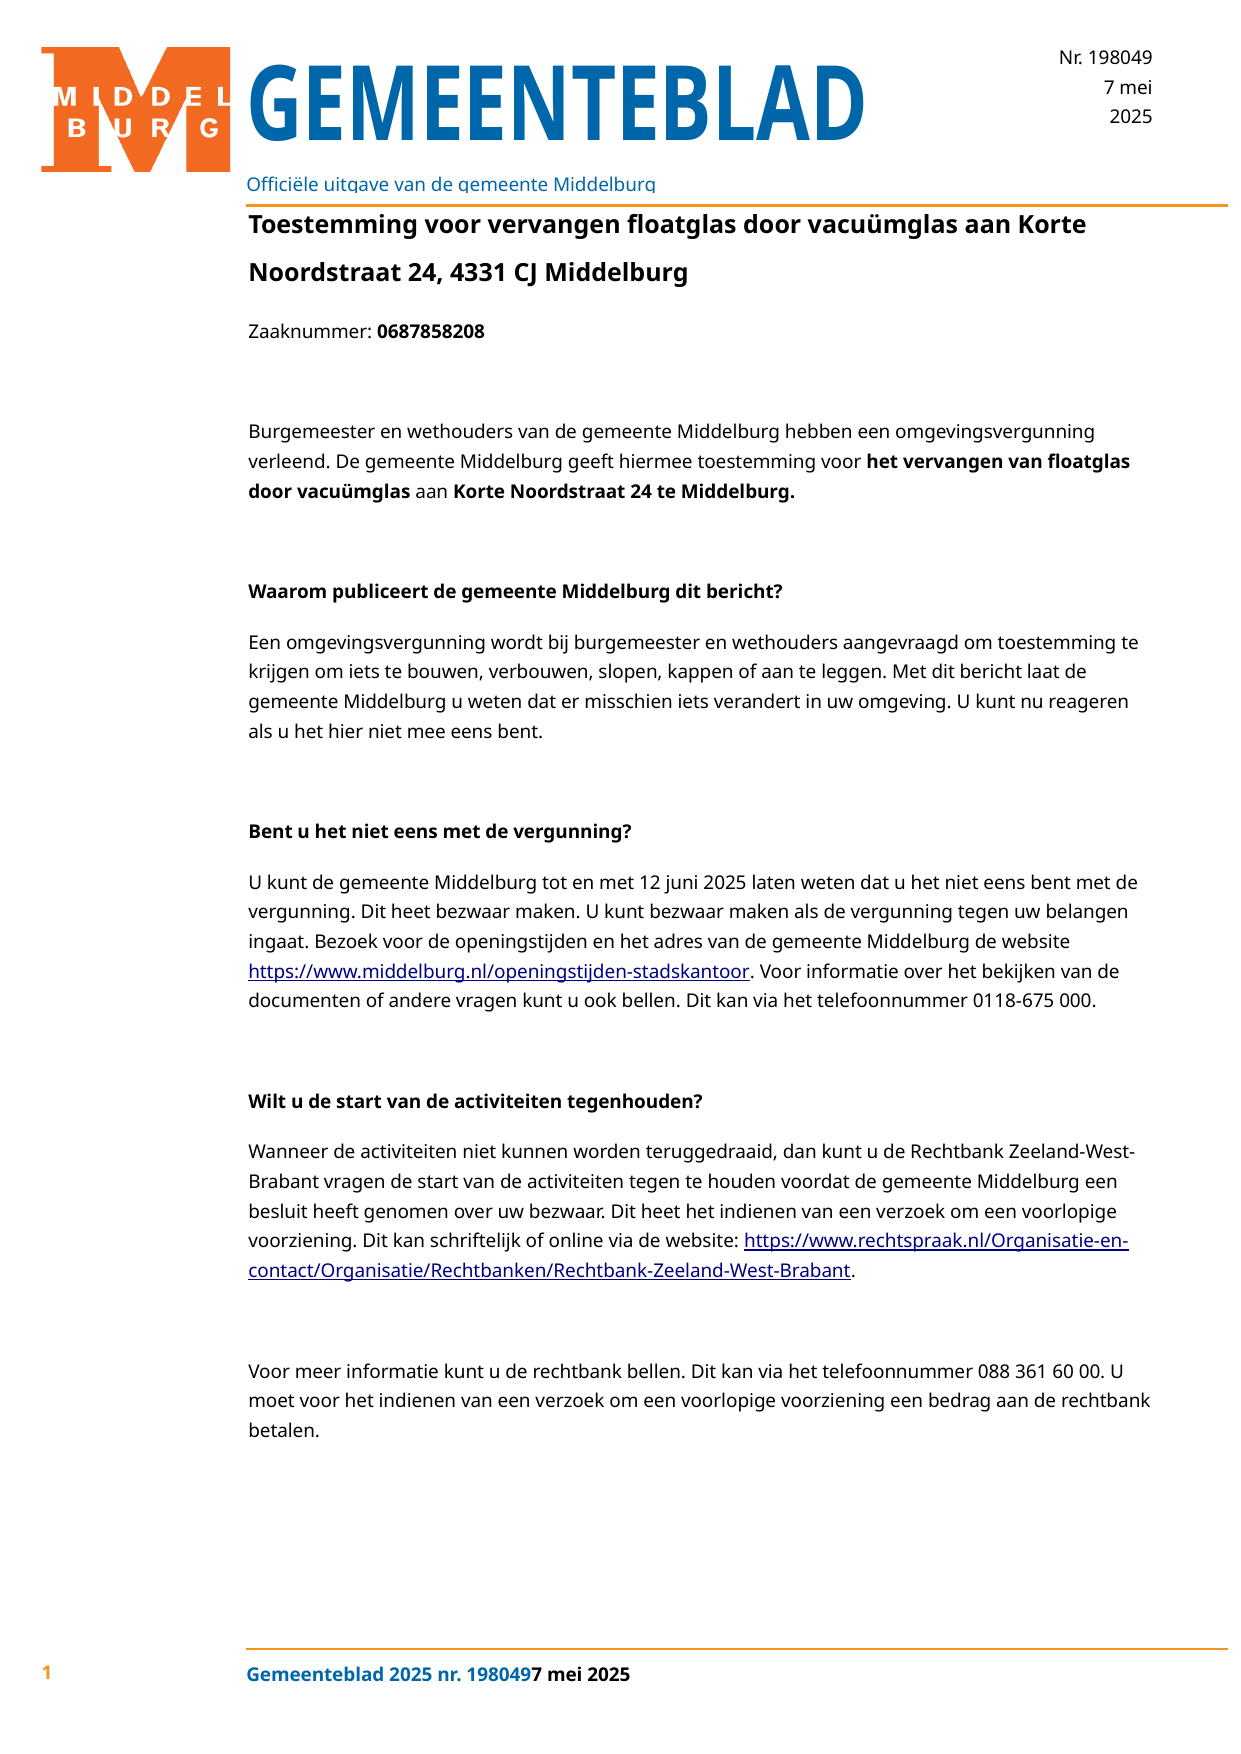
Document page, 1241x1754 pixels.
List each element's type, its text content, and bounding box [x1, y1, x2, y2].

text Voor meer informatie kunt u de rechtbank bellen. Dit kan via het telefoonnummer 088 361 60 00. U moet voor het indienen van een verzoek om een voorlopige voorziening een bedrag aan de rechtbank betalen. [248, 1358, 1152, 1443]
text Een omgevingsvergunning wordt bij burgemeester en wethouders aangevraagd om toestemming te krijgen om iets te bouwen, verbouwen, slopen, kappen of aan te leggen. Met dit bericht laat de gemeente Middelburg u weten dat er misschien iets verandert in uw omgeving. U kunt nu reageren als u het hier niet mee eens bent. [248, 629, 1152, 744]
text Toestemming voor vervangen floatglas door vacuümglas aan Korte Noordstraat 24, 4331 CJ Middelburg [248, 207, 1152, 288]
text Bent u het niet eens met de vergunning? [248, 819, 1152, 844]
text Waarom publiceert de gemeente Middelburg dit bericht? [248, 579, 1152, 604]
text Wilt u de start van de activiteiten tegenhouden? [248, 1088, 1152, 1114]
picture [41, 47, 231, 172]
text U kunt de gemeente Middelburg tot en met 12 juni 2025 laten weten dat u het niet eens bent met de vergunning. Dit heet bezwaar maken. U kunt bezwaar maken als de vergunning tegen uw belangen ingaat. Bezoek voor de openingstijden en het adres van de gemeente Middelburg de website https://www.middelburg.nl/openingstijden-stadskantoor. Voor informatie over het bekijken van de documenten of andere vragen kunt u ook bellen. Dit kan via het telefoonnummer 0118-675 000. [248, 869, 1152, 1013]
text Burgemeester en wethouders van de gemeente Middelburg hebben een omgevingsvergunning verleend. De gemeente Middelburg geeft hiermee toestemming voor het vervangen van floatglas door vacuümglas aan Korte Noordstraat 24 te Middelburg. [248, 419, 1152, 504]
text Wanneer de activiteiten niet kunnen worden teruggedraaid, dan kunt u de Rechtbank Zeeland-West-Brabant vragen de start van de activiteiten tegen te houden voordat de gemeente Middelburg een besluit heeft genomen over uw bezwaar. Dit heet het indienen van een verzoek om een voorlopige voorziening. Dit kan schriftelijk of online via de website: https://www.rechtspraak.nl/Organisatie-en-contact/Organisatie/Rechtbanken/Rechtbank-Zeeland-West-Brabant. [248, 1139, 1152, 1283]
text Zaaknummer: 0687858208 [248, 318, 1152, 344]
